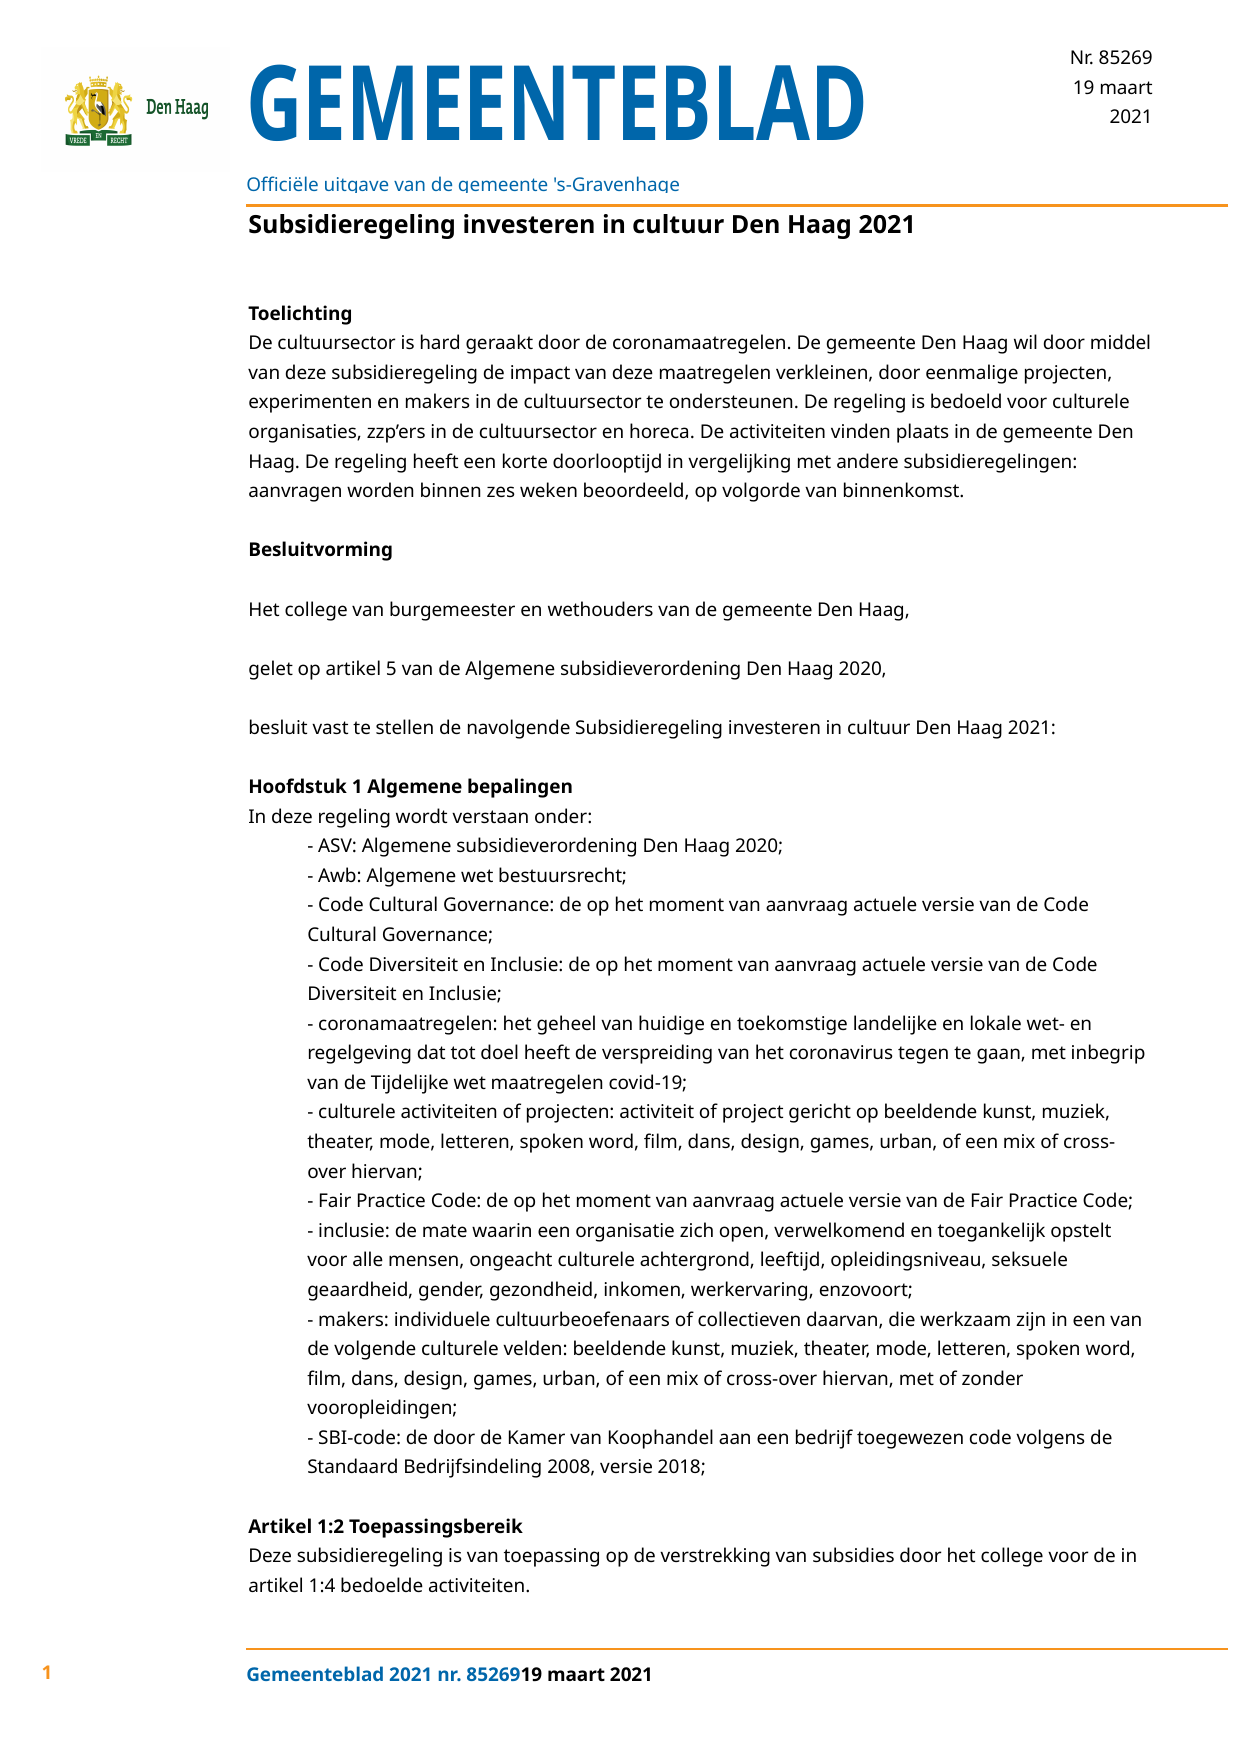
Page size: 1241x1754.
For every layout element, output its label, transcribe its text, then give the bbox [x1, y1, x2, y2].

list - coronamaatregelen: het geheel van huidige en toekomstige landelijke en lokale wet- en regelgeving dat tot doel heeft de verspreiding van het coronavirus tegen te gaan, met inbegrip van de Tijdelijke wet maatregelen covid-19; [248, 1010, 1152, 1095]
list - Code Cultural Governance: de op het moment van aanvraag actuele versie van de Code Cultural Governance; [248, 892, 1152, 947]
list - Fair Practice Code: de op het moment van aanvraag actuele versie van de Fair Practice Code; [248, 1187, 1152, 1213]
text De cultuursector is hard geraakt door de coronamaatregelen. De gemeente Den Haag wil door middel van deze subsidieregeling de impact van deze maatregelen verkleinen, door eenmalige projecten, experimenten en makers in de cultuursector te ondersteunen. De regeling is bedoeld voor culturele organisaties, zzp’ers in de cultuursector en horeca. De activiteiten vinden plaats in de gemeente Den Haag. De regeling heeft een korte doorlooptijd in vergelijking met andere subsidieregelingen: aanvragen worden binnen zes weken beoordeeld, op volgorde van binnenkomst. [248, 329, 1152, 503]
list - culturele activiteiten of projecten: activiteit of project gericht op beeldende kunst, muziek, theater, mode, letteren, spoken word, film, dans, design, games, urban, of een mix of cross-over hiervan; [248, 1099, 1152, 1183]
text Toelichting [248, 300, 1152, 326]
text gelet op artikel 5 van de Algemene subsidieverordening Den Haag 2020, [248, 655, 1152, 681]
text Subsidieregeling investeren in cultuur Den Haag 2021 [248, 207, 1152, 241]
text In deze regeling wordt verstaan onder: [248, 803, 1152, 828]
picture [41, 47, 231, 172]
text Besluitvorming [248, 537, 1152, 562]
text besluit vast te stellen de navolgende Subsidieregeling investeren in cultuur Den Haag 2021: [248, 714, 1152, 740]
text Deze subsidieregeling is van toepassing op de verstrekking van subsidies door het college voor de in artikel 1:4 bedoelde activiteiten. [248, 1542, 1152, 1598]
list - inclusie: de mate waarin een organisatie zich open, verwelkomend en toegankelijk opstelt voor alle mensen, ongeacht culturele achtergrond, leeftijd, opleidingsniveau, seksuele geaardheid, gender, gezondheid, inkomen, werkervaring, enzovoort; [248, 1217, 1152, 1302]
text Het college van burgemeester en wethouders van de gemeente Den Haag, [248, 596, 1152, 621]
list - Code Diversiteit en Inclusie: de op het moment van aanvraag actuele versie van de Code Diversiteit en Inclusie; [248, 951, 1152, 1006]
list - SBI-code: de door de Kamer van Koophandel aan een bedrijf toegewezen code volgens de Standaard Bedrijfsindeling 2008, versie 2018; [248, 1424, 1152, 1479]
text Hoofdstuk 1 Algemene bepalingen [248, 773, 1152, 799]
list - ASV: Algemene subsidieverordening Den Haag 2020; [248, 832, 1152, 858]
list - Awb: Algemene wet bestuursrecht; [248, 862, 1152, 888]
list - makers: individuele cultuurbeoefenaars of collectieven daarvan, die werkzaam zijn in een van de volgende culturele velden: beeldende kunst, muziek, theater, mode, letteren, spoken word, film, dans, design, games, urban, of een mix of cross-over hiervan, met of zonder vooropleidingen; [248, 1306, 1152, 1420]
text Artikel 1:2 Toepassingsbereik [248, 1513, 1152, 1538]
